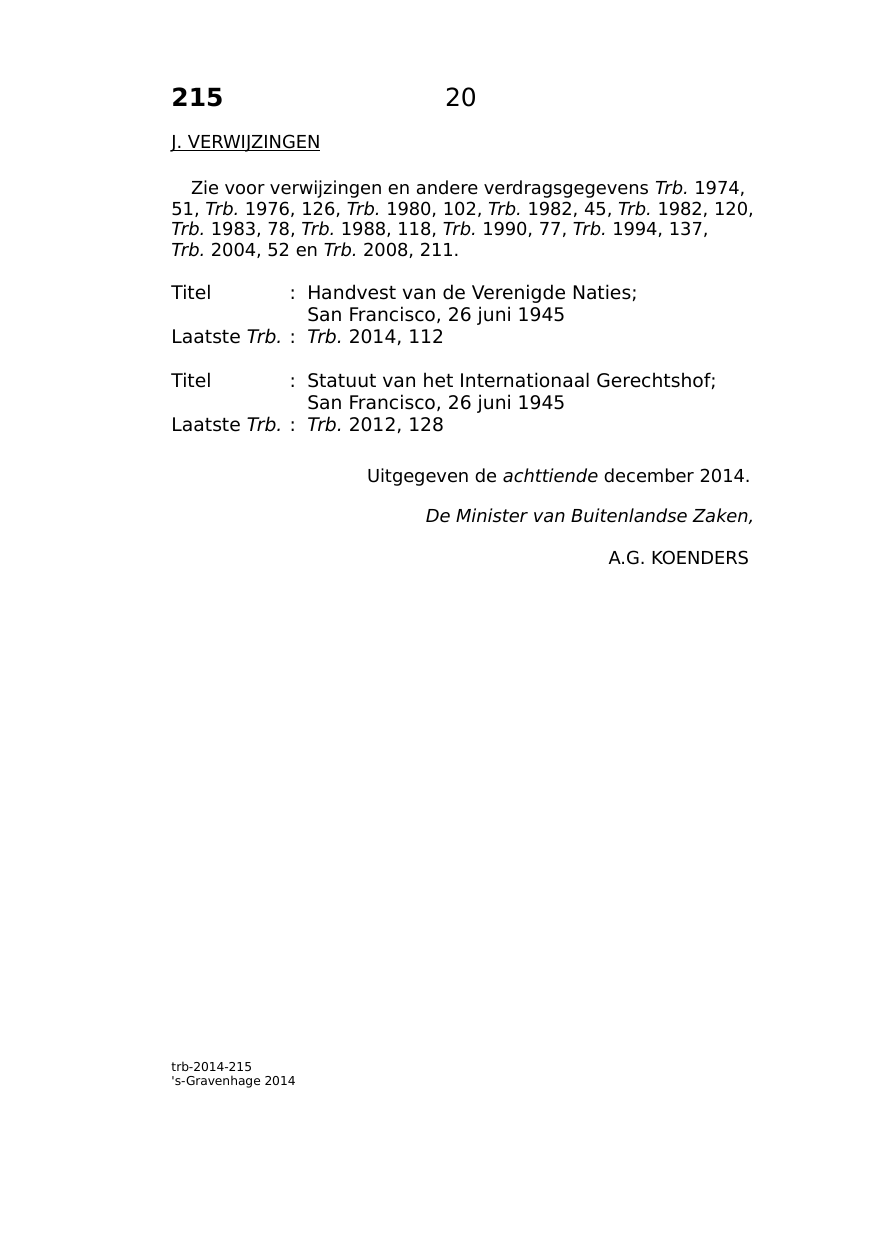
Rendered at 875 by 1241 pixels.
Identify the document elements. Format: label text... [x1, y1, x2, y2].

table_cell : [289, 370, 307, 414]
table_cell Titel [171, 370, 289, 414]
text De Minister van Buitenlandse Zaken, A.G. KOENDERS [171, 506, 756, 568]
table_cell : [289, 414, 307, 436]
table_cell Trb. 2014, 112 [307, 326, 756, 348]
table_header : [289, 283, 307, 326]
text Zie voor verwijzingen en andere verdragsgegevens Trb. 1974, 51, Trb. 1976, 126, Trb. 1980, 102, Trb. 1982, 45, Trb. 1982, 120, Trb. 1983, 78, Trb. 1988, 118, Trb. 1990, 77, Trb. 1994, 137, Trb. 2004, 52 en Trb. 2008, 211. [171, 178, 756, 261]
table_cell [289, 348, 307, 370]
table_cell [307, 348, 756, 370]
text 's-Gravenhage 2014 [171, 1074, 405, 1088]
text Uitgegeven de achttiende december 2014. [171, 466, 756, 486]
table_cell Trb. 2012, 128 [307, 414, 756, 436]
table_cell Laatste Trb. [171, 414, 289, 436]
table_header Titel [171, 283, 289, 326]
table_cell [171, 348, 289, 370]
subtitle J. VERWIJZINGEN [171, 132, 756, 153]
table_header Handvest van de Verenigde Naties; San Francisco, 26 juni 1945 [307, 283, 756, 326]
table_cell Statuut van het Internationaal Gerechtshof; San Francisco, 26 juni 1945 [307, 370, 756, 414]
table_cell : [289, 326, 307, 348]
table_cell Laatste Trb. [171, 326, 289, 348]
text trb-2014-215 [171, 1060, 405, 1074]
